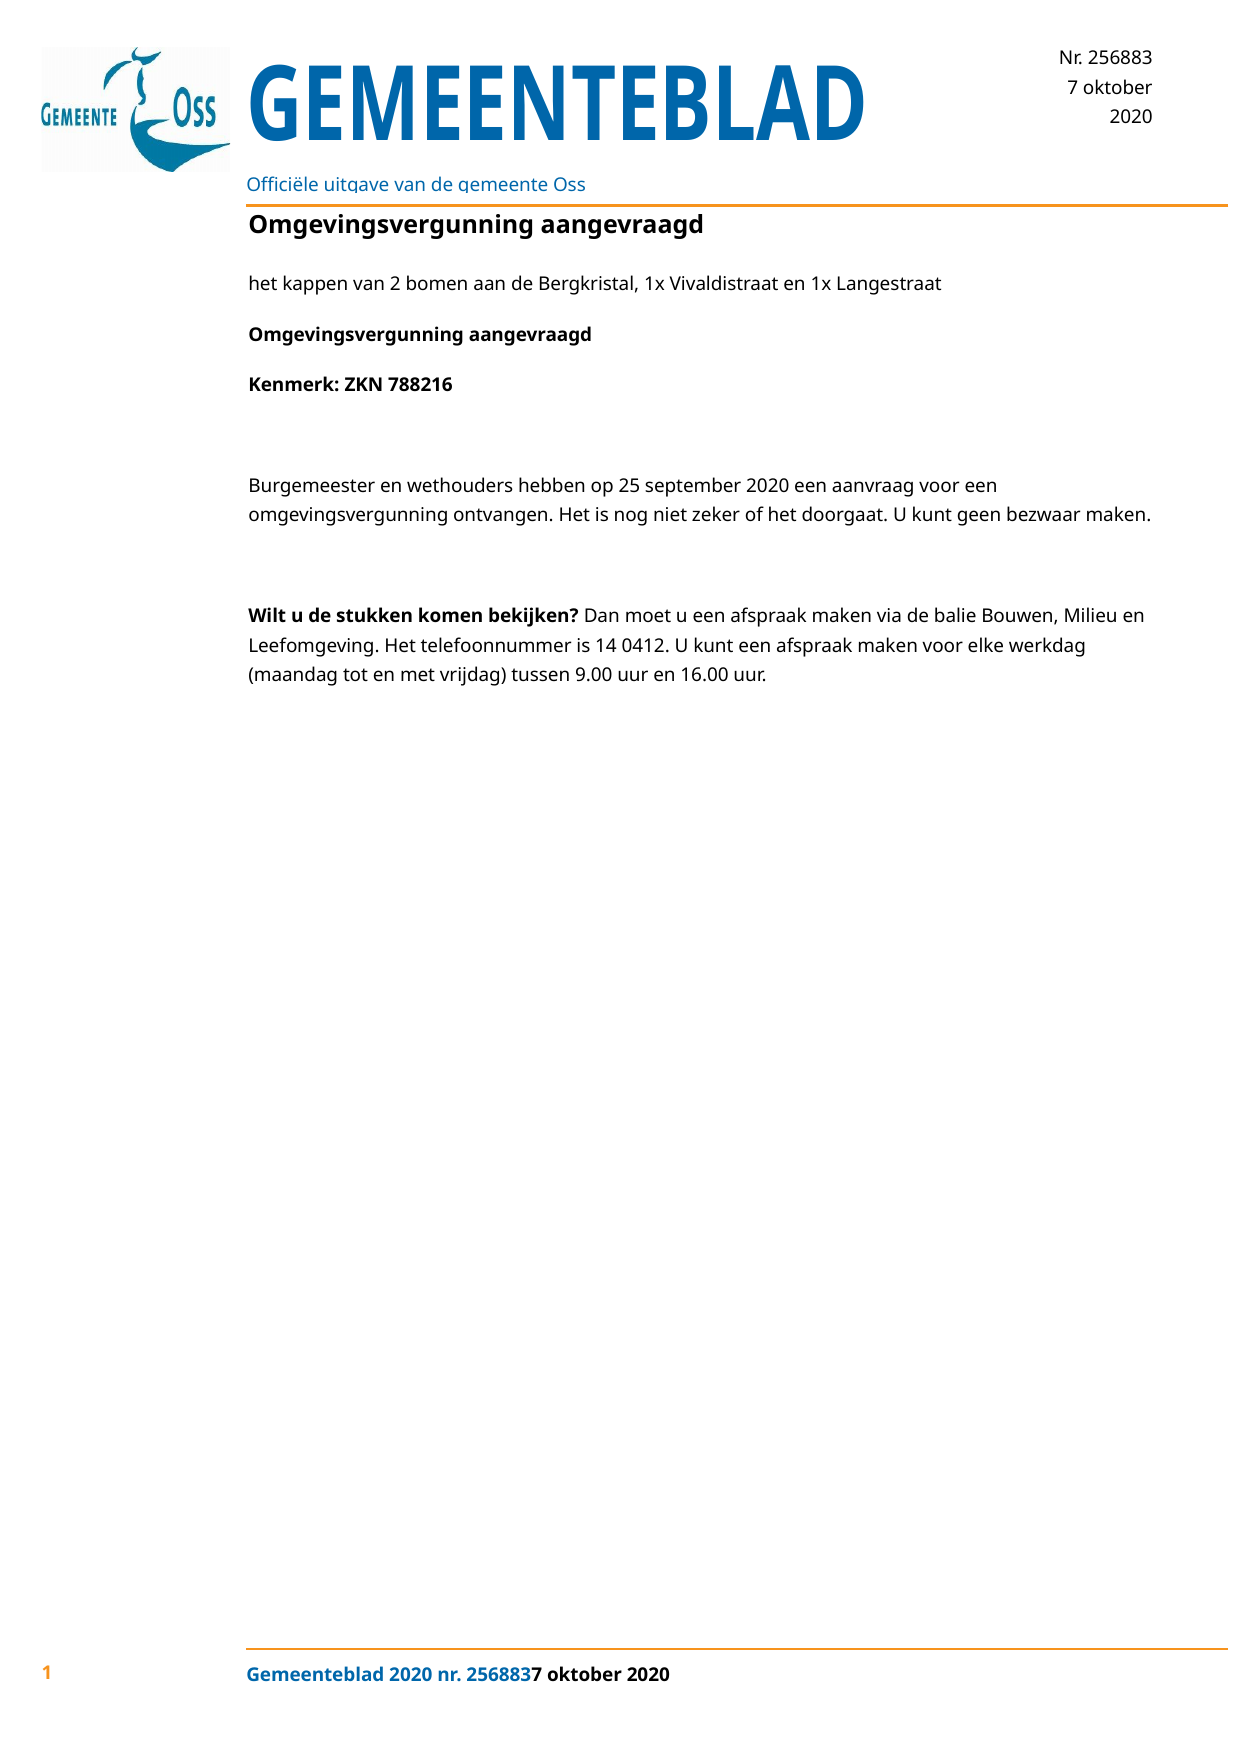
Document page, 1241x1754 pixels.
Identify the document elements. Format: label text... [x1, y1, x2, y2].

picture [41, 47, 231, 172]
text Wilt u de stukken komen bekijken? Dan moet u een afspraak maken via de balie Bouwen, Milieu en Leefomgeving. Het telefoonnummer is 14 0412. U kunt een afspraak maken voor elke werkdag (maandag tot en met vrijdag) tussen 9.00 uur en 16.00 uur. [248, 602, 1152, 687]
text het kappen van 2 bomen aan de Bergkristal, 1x Vivaldistraat en 1x Langestraat [248, 270, 1152, 296]
text Omgevingsvergunning aangevraagd [248, 321, 1152, 346]
text Omgevingsvergunning aangevraagd [248, 207, 1152, 241]
text Burgemeester en wethouders hebben op 25 september 2020 een aanvraag voor een omgevingsvergunning ontvangen. Het is nog niet zeker of het doorgaat. U kunt geen bezwaar maken. [248, 472, 1152, 527]
text Kenmerk: ZKN 788216 [248, 371, 1152, 397]
